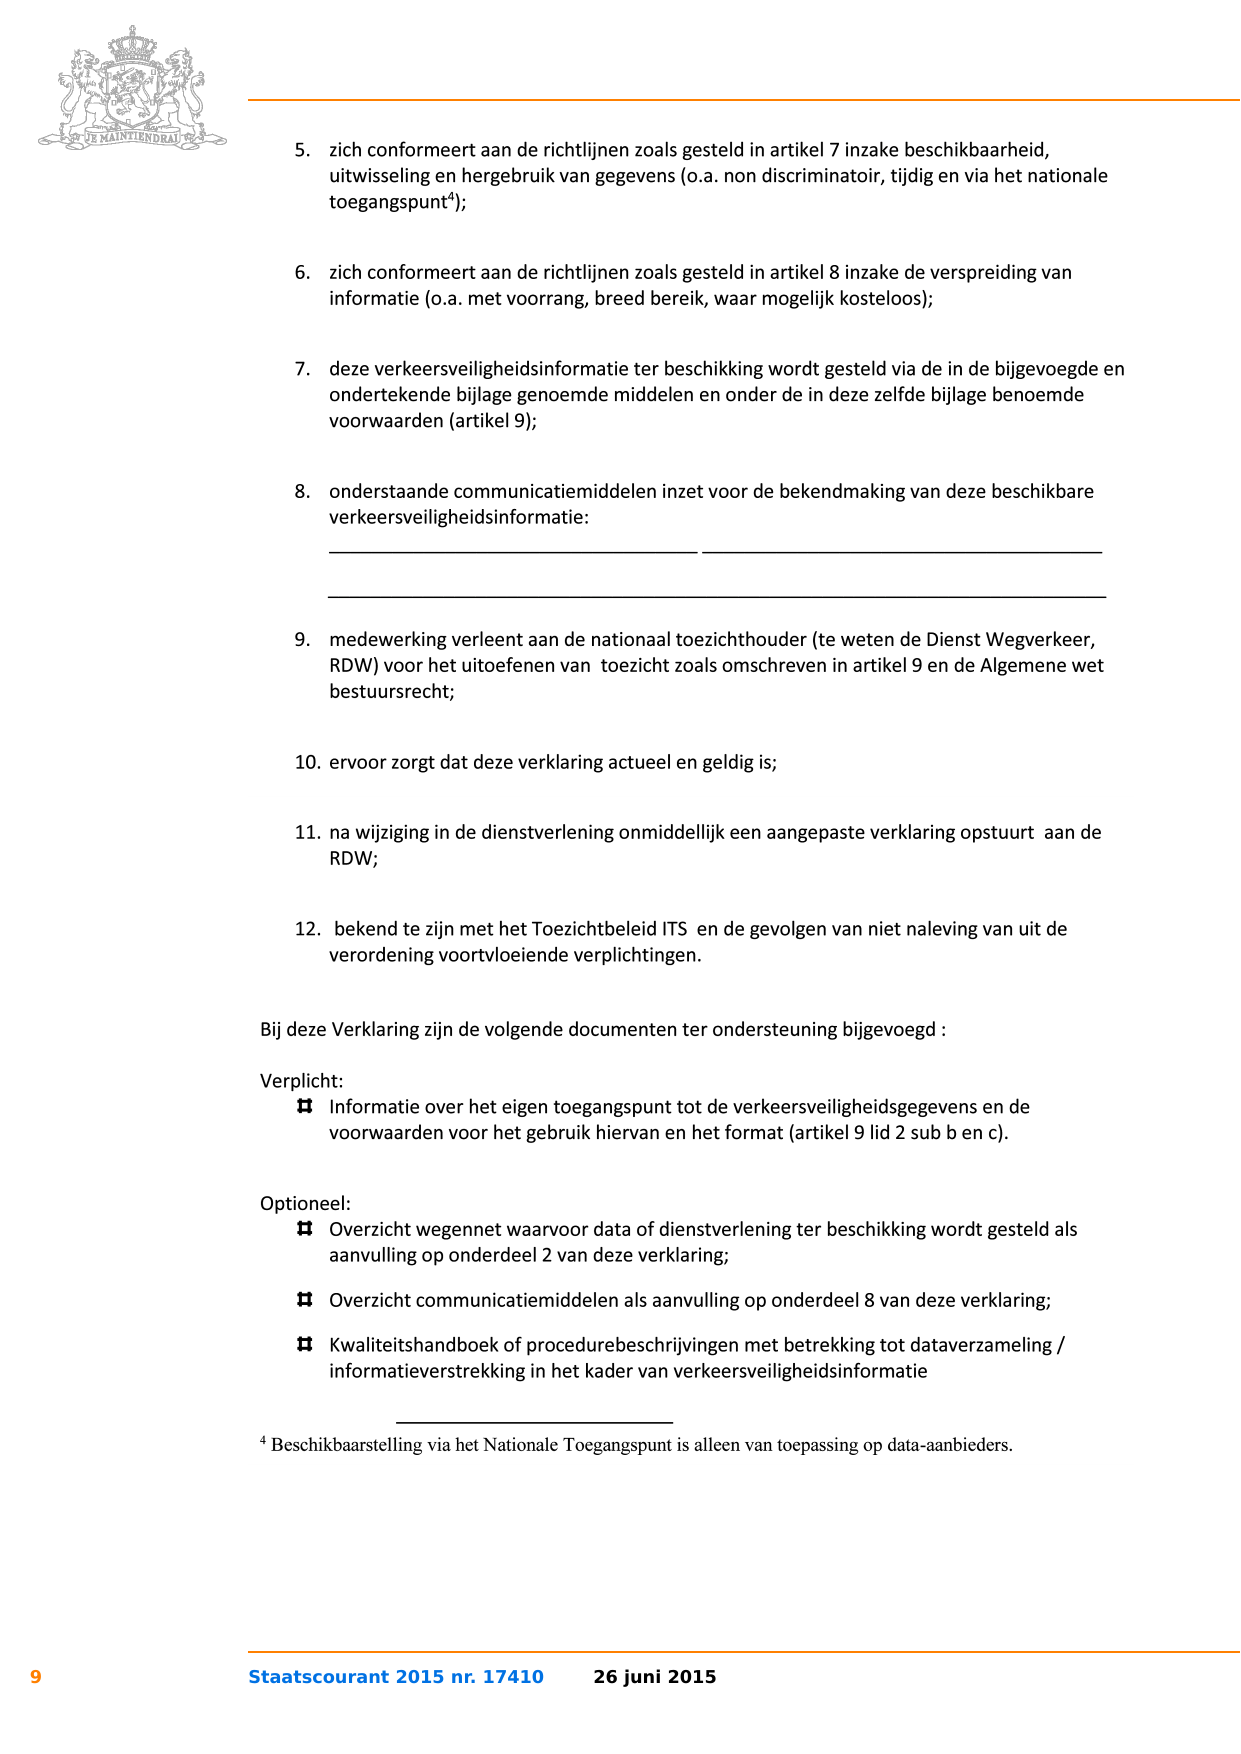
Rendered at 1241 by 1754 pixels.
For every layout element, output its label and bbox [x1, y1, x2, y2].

picture [38, 25, 227, 150]
picture [248, 130, 1134, 1465]
